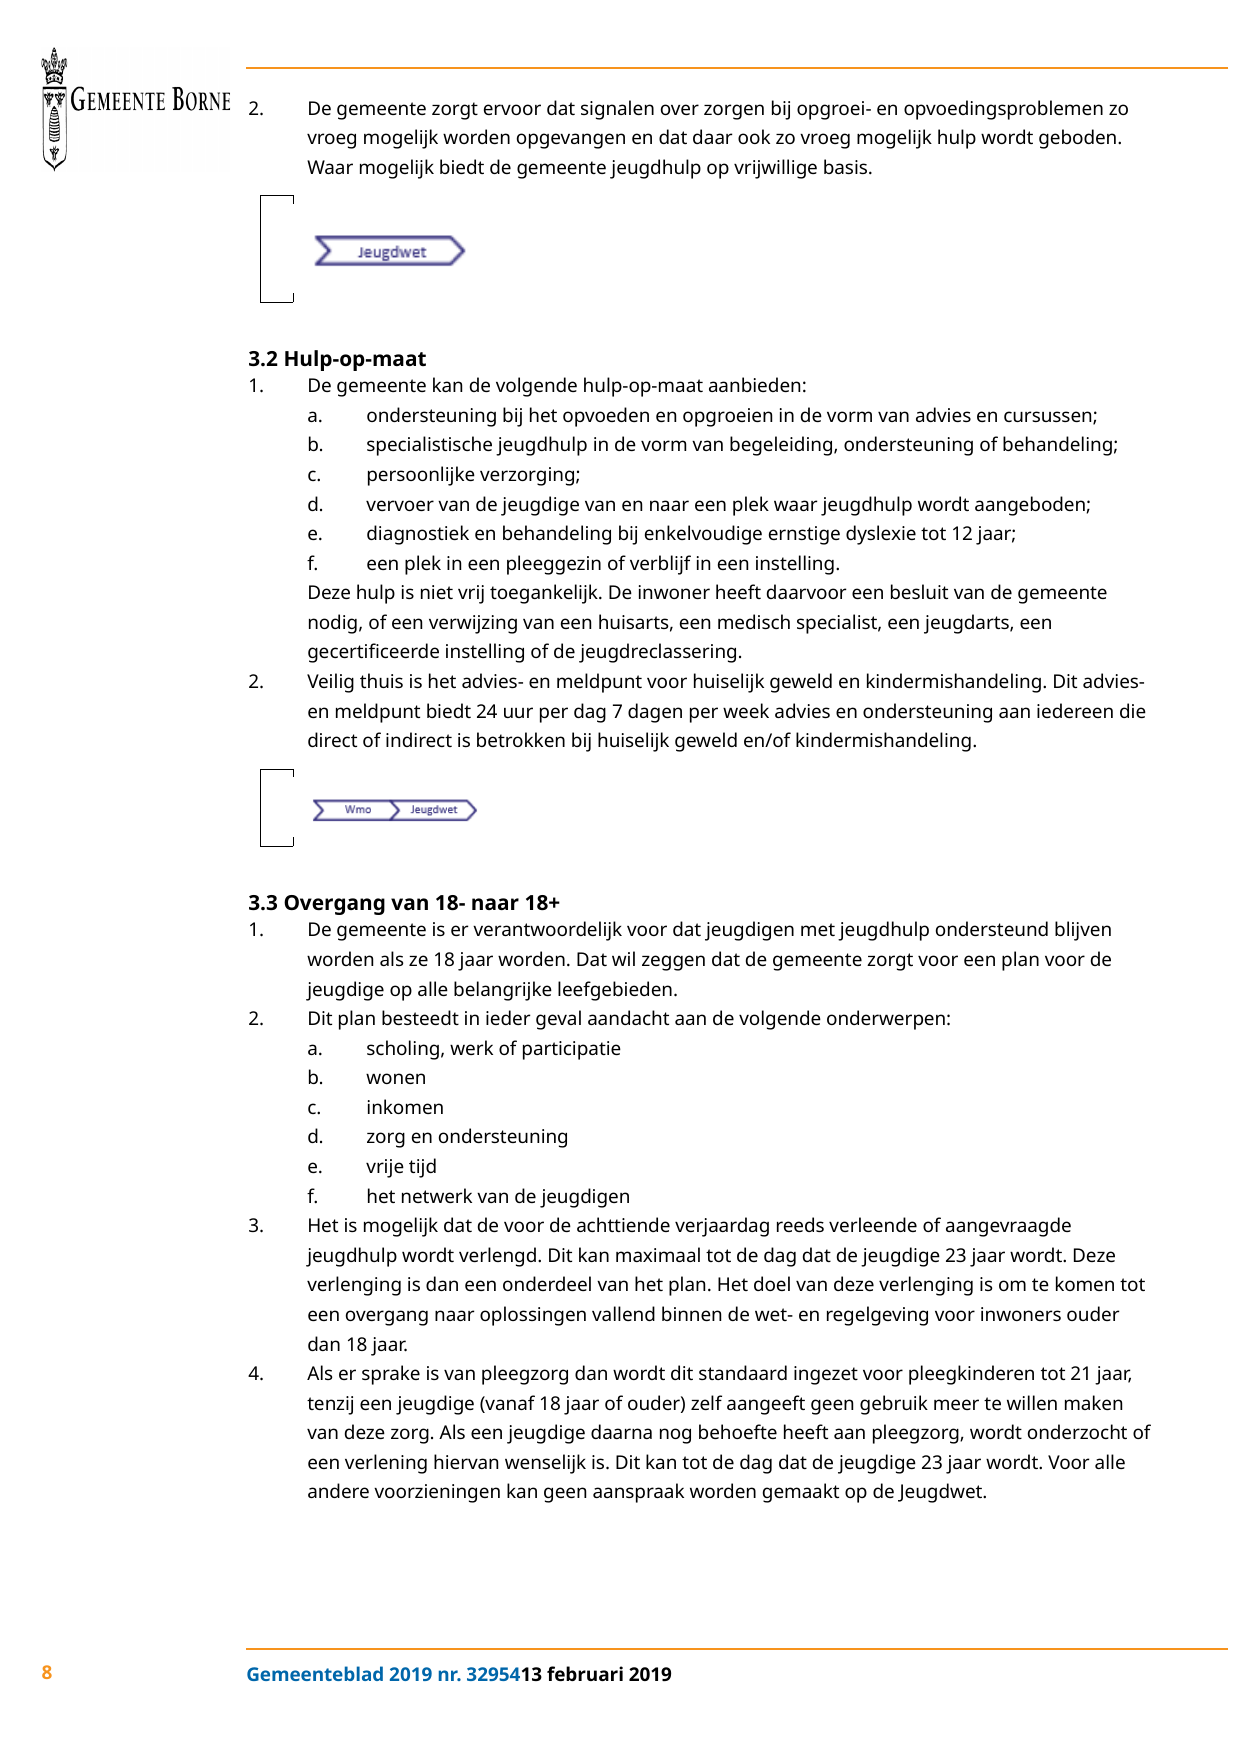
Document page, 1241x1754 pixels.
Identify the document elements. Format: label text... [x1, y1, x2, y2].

list zorg en ondersteuning [307, 1124, 1152, 1149]
list een plek in een pleeggezin of verblijf in een instelling. [307, 550, 1152, 576]
list scholing, werk of participatie [307, 1035, 1152, 1061]
picture [41, 47, 231, 172]
text 3.2 Hulp-op-maat [248, 344, 1152, 372]
list persoonlijke verzorging; [307, 461, 1152, 487]
list De gemeente is er verantwoordelijk voor dat jeugdigen met jeugdhulp ondersteund blijven worden als ze 18 jaar worden. Dat wil zeggen dat de gemeente zorgt voor een plan voor de jeugdige op alle belangrijke leefgebieden. [248, 917, 1152, 1001]
picture [268, 777, 505, 837]
text 3.3 Overgang van 18- naar 18+ [248, 888, 1152, 917]
list Dit plan besteedt in ieder geval aandacht aan de volgende onderwerpen: [248, 1005, 1152, 1031]
list De gemeente zorgt ervoor dat signalen over zorgen bij opgroei- en opvoedingsproblemen zo vroeg mogelijk worden opgevangen en dat daar ook zo vroeg mogelijk hulp wordt geboden. Waar mogelijk biedt de gemeente jeugdhulp op vrijwillige basis. [248, 95, 1152, 180]
list vrije tijd [307, 1153, 1152, 1179]
picture [268, 204, 505, 293]
list Veilig thuis is het advies- en meldpunt voor huiselijk geweld en kindermishandeling. Dit advies- en meldpunt biedt 24 uur per dag 7 dagen per week advies en ondersteuning aan iedereen die direct of indirect is betrokken bij huiselijk geweld en/of kindermishandeling. [248, 668, 1152, 753]
list Deze hulp is niet vrij toegankelijk. De inwoner heeft daarvoor een besluit van de gemeente nodig, of een verwijzing van een huisarts, een medisch specialist, een jeugdarts, een gecertificeerde instelling of de jeugdreclassering. [248, 579, 1152, 664]
list Als er sprake is van pleegzorg dan wordt dit standaard ingezet voor pleegkinderen tot 21 jaar, tenzij een jeugdige (vanaf 18 jaar of ouder) zelf aangeeft geen gebruik meer te willen maken van deze zorg. Als een jeugdige daarna nog behoefte heeft aan pleegzorg, wordt onderzocht of een verlening hiervan wenselijk is. Dit kan tot de dag dat de jeugdige 23 jaar wordt. Voor alle andere voorzieningen kan geen aanspraak worden gemaakt op de Jeugdwet. [248, 1360, 1152, 1504]
list inkomen [307, 1094, 1152, 1120]
list het netwerk van de jeugdigen [307, 1183, 1152, 1208]
list De gemeente kan de volgende hulp-op-maat aanbieden: [248, 372, 1152, 398]
list diagnostiek en behandeling bij enkelvoudige ernstige dyslexie tot 12 jaar; [307, 520, 1152, 546]
list Het is mogelijk dat de voor de achttiende verjaardag reeds verleende of aangevraagde jeugdhulp wordt verlengd. Dit kan maximaal tot de dag dat de jeugdige 23 jaar wordt. Deze verlenging is dan een onderdeel van het plan. Het doel van deze verlenging is om te komen tot een overgang naar oplossingen vallend binnen de wet- en regelgeving voor inwoners ouder dan 18 jaar. [248, 1212, 1152, 1356]
list specialistische jeugdhulp in de vorm van begeleiding, ondersteuning of behandeling; [307, 432, 1152, 457]
list vervoer van de jeugdige van en naar een plek waar jeugdhulp wordt aangeboden; [307, 491, 1152, 517]
list wonen [307, 1064, 1152, 1090]
list ondersteuning bij het opvoeden en opgroeien in de vorm van advies en cursussen; [307, 402, 1152, 428]
